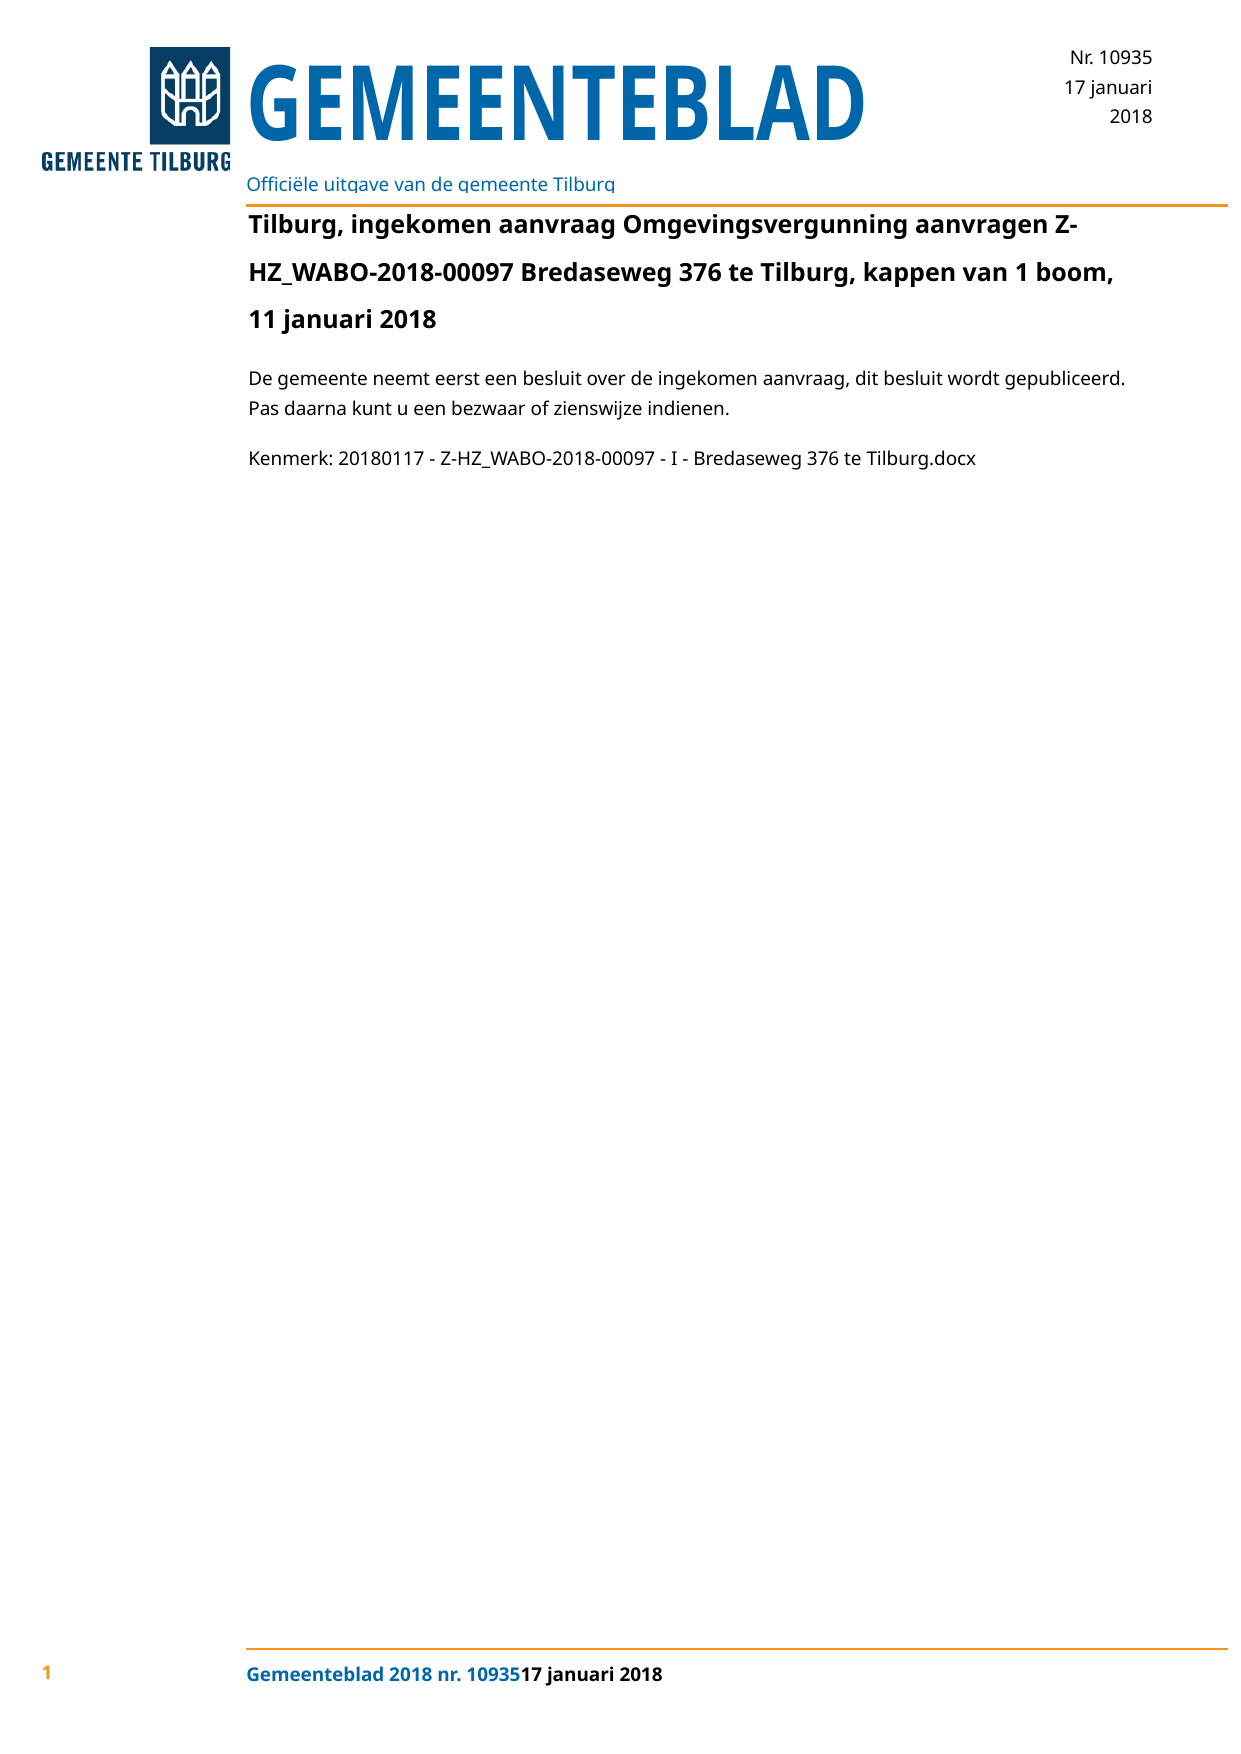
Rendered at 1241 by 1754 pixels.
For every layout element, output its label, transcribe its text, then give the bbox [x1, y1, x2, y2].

text Tilburg, ingekomen aanvraag Omgevingsvergunning aanvragen Z-HZ_WABO-2018-00097 Bredaseweg 376 te Tilburg, kappen van 1 boom, 11 januari 2018 [248, 207, 1152, 336]
text De gemeente neemt eerst een besluit over de ingekomen aanvraag, dit besluit wordt gepubliceerd. Pas daarna kunt u een bezwaar of zienswijze indienen. [248, 366, 1152, 421]
picture [41, 47, 231, 172]
text Kenmerk: 20180117 - Z-HZ_WABO-2018-00097 - I - Bredaseweg 376 te Tilburg.docx [248, 446, 1152, 471]
